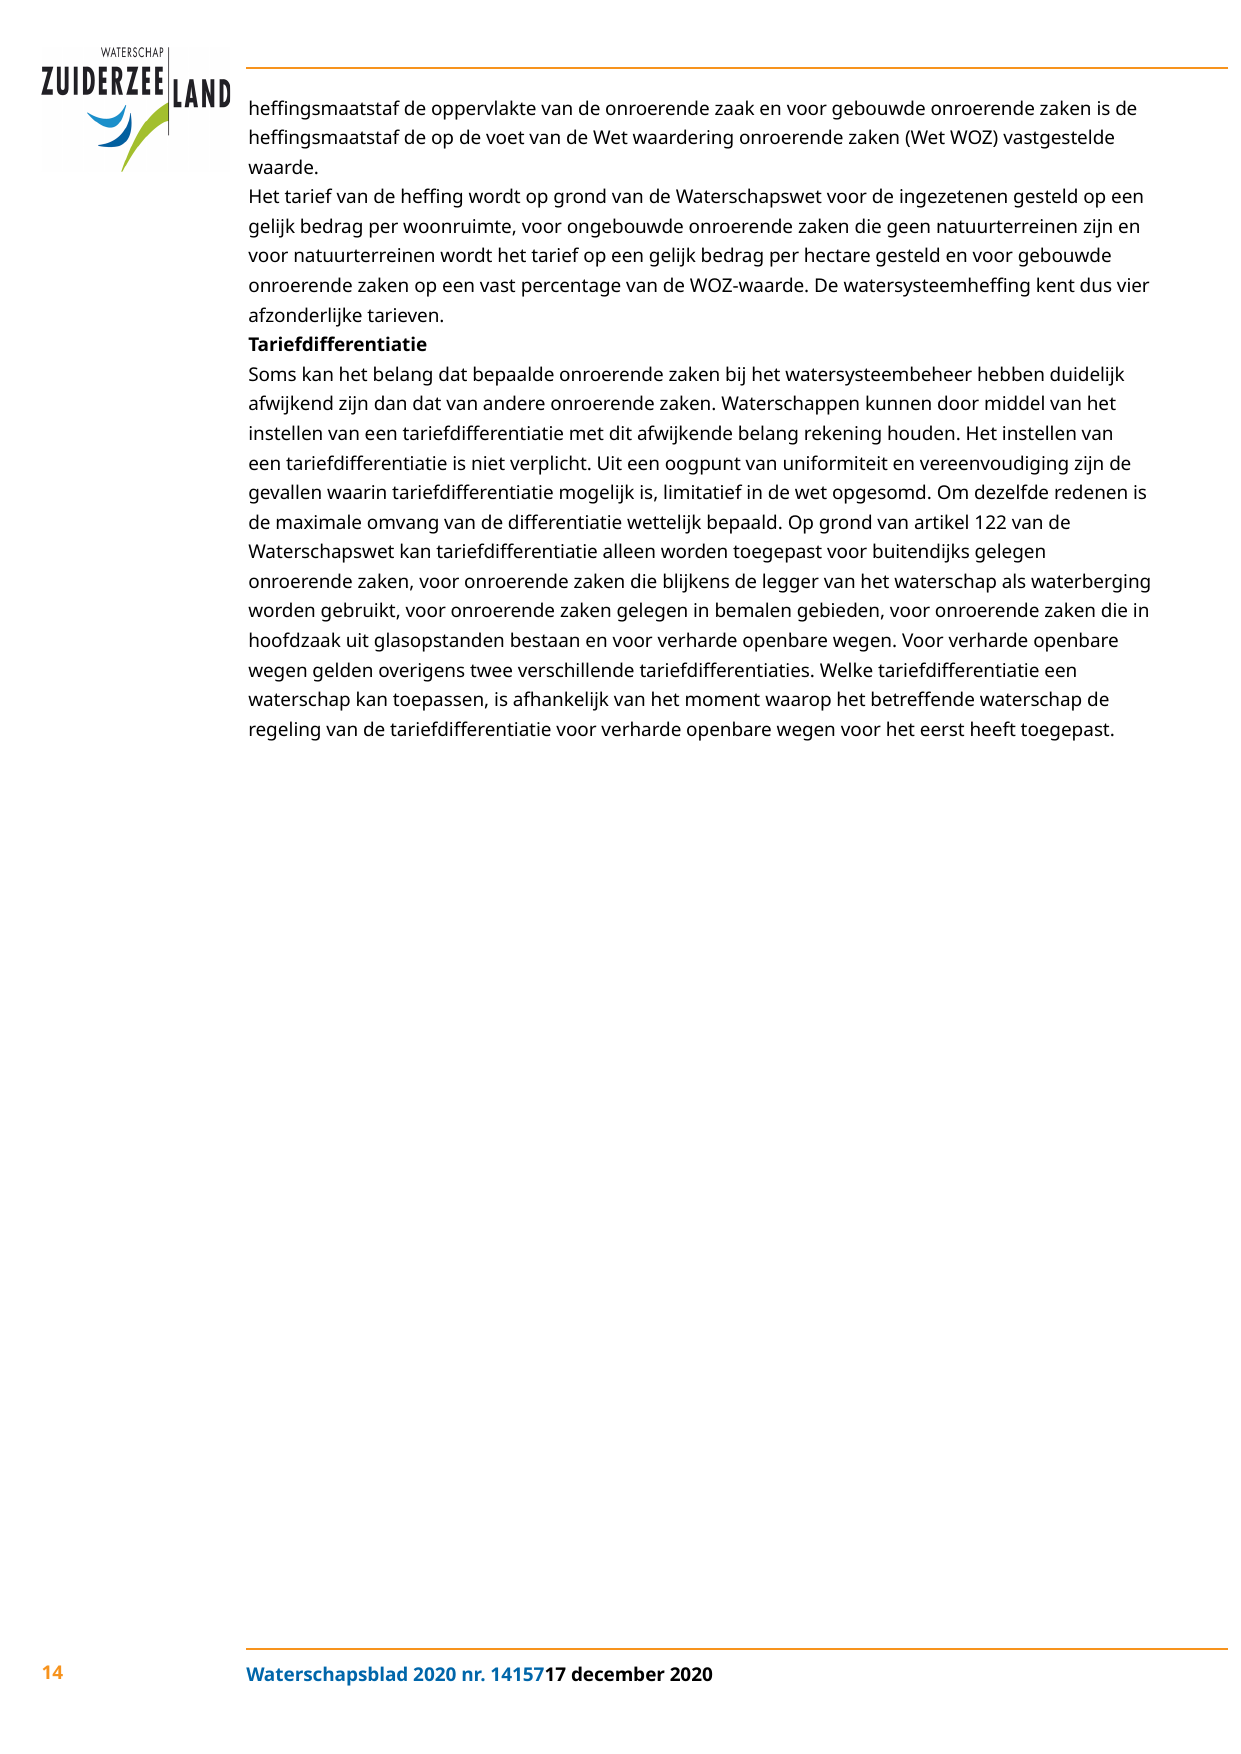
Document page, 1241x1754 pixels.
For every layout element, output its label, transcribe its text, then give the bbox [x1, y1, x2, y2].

picture [41, 47, 231, 172]
text heffingsmaatstaf de oppervlakte van de onroerende zaak en voor gebouwde onroerende zaken is de heffingsmaatstaf de op de voet van de Wet waardering onroerende zaken (Wet WOZ) vastgestelde waarde. [248, 95, 1152, 180]
text Het tarief van de heffing wordt op grond van de Waterschapswet voor de ingezetenen gesteld op een gelijk bedrag per woonruimte, voor ongebouwde onroerende zaken die geen natuurterreinen zijn en voor natuurterreinen wordt het tarief op een gelijk bedrag per hectare gesteld en voor gebouwde onroerende zaken op een vast percentage van de WOZ-waarde. De watersysteemheffing kent dus vier afzonderlijke tarieven. [248, 183, 1152, 328]
text Soms kan het belang dat bepaalde onroerende zaken bij het watersysteembeheer hebben duidelijk afwijkend zijn dan dat van andere onroerende zaken. Waterschappen kunnen door middel van het instellen van een tariefdifferentiatie met dit afwijkende belang rekening houden. Het instellen van een tariefdifferentiatie is niet verplicht. Uit een oogpunt van uniformiteit en vereenvoudiging zijn de gevallen waarin tariefdifferentiatie mogelijk is, limitatief in de wet opgesomd. Om dezelfde redenen is de maximale omvang van de differentiatie wettelijk bepaald. Op grond van artikel 122 van de Waterschapswet kan tariefdifferentiatie alleen worden toegepast voor buitendijks gelegen onroerende zaken, voor onroerende zaken die blijkens de legger van het waterschap als waterberging worden gebruikt, voor onroerende zaken gelegen in bemalen gebieden, voor onroerende zaken die in hoofdzaak uit glasopstanden bestaan en voor verharde openbare wegen. Voor verharde openbare wegen gelden overigens twee verschillende tariefdifferentiaties. Welke tariefdifferentiatie een waterschap kan toepassen, is afhankelijk van het moment waarop het betreffende waterschap de regeling van de tariefdifferentiatie voor verharde openbare wegen voor het eerst heeft toegepast. [248, 361, 1152, 742]
text Tariefdifferentiatie [248, 331, 1152, 357]
